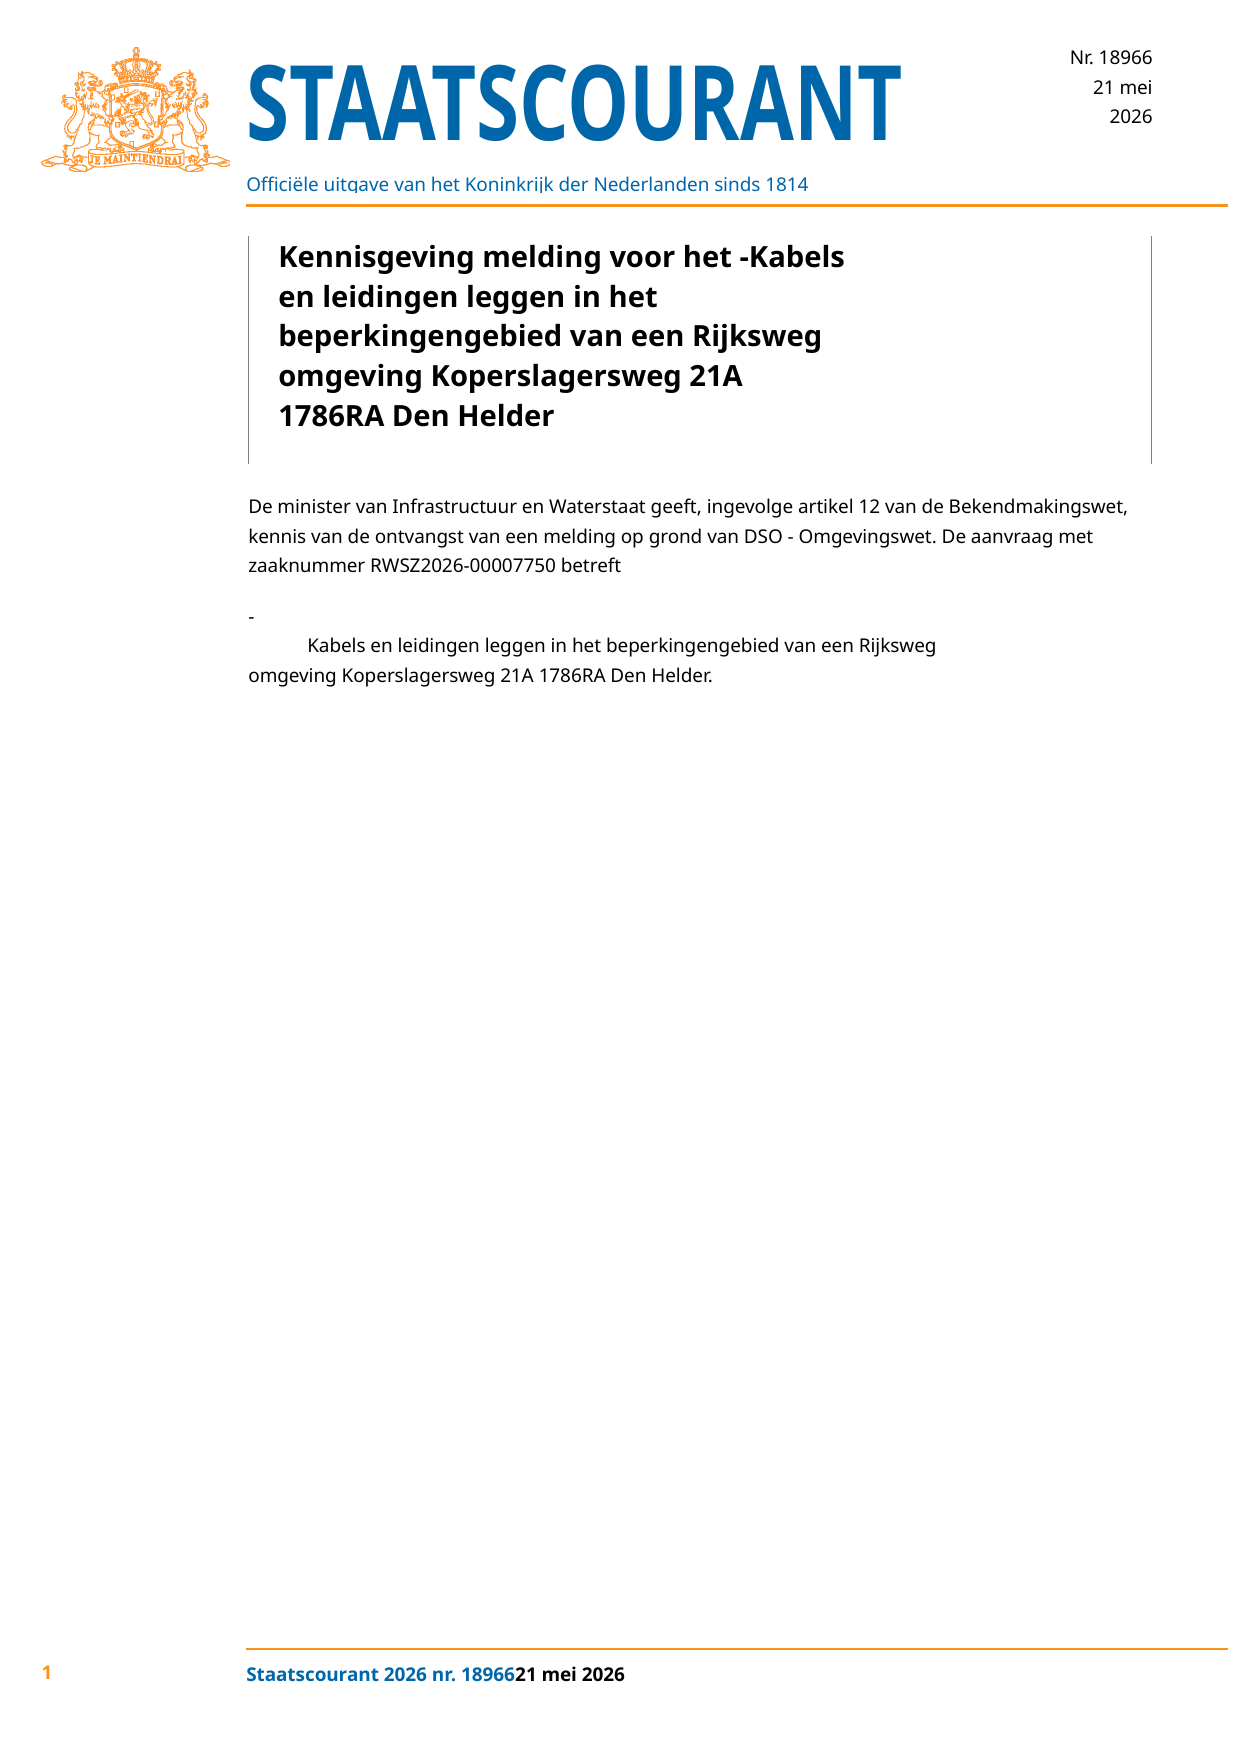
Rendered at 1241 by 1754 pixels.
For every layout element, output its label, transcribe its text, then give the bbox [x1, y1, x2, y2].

list Kabels en leidingen leggen in het beperkingengebied van een Rijksweg [248, 632, 1152, 658]
table_header [850, 414, 1151, 464]
text De minister van Infrastructuur en Waterstaat geeft, ingevolge artikel 12 van de Bekendmakingswet, kennis van de ontvangst van een melding op grond van DSO - Omgevingswet. De aanvraag met zaaknummer RWSZ2026-00007750 betreft [248, 493, 1152, 578]
text omgeving Koperslagersweg 21A 1786RA Den Helder. [248, 662, 1152, 688]
table_header [1090, 236, 1151, 413]
picture [41, 47, 231, 172]
table_header [850, 236, 912, 413]
picture [912, 236, 1090, 414]
table_header Kennisgeving melding voor het -Kabels en leidingen leggen in het beperkingengebied van een Rijksweg omgeving Koperslagersweg 21A 1786RA Den Helder [249, 236, 850, 464]
